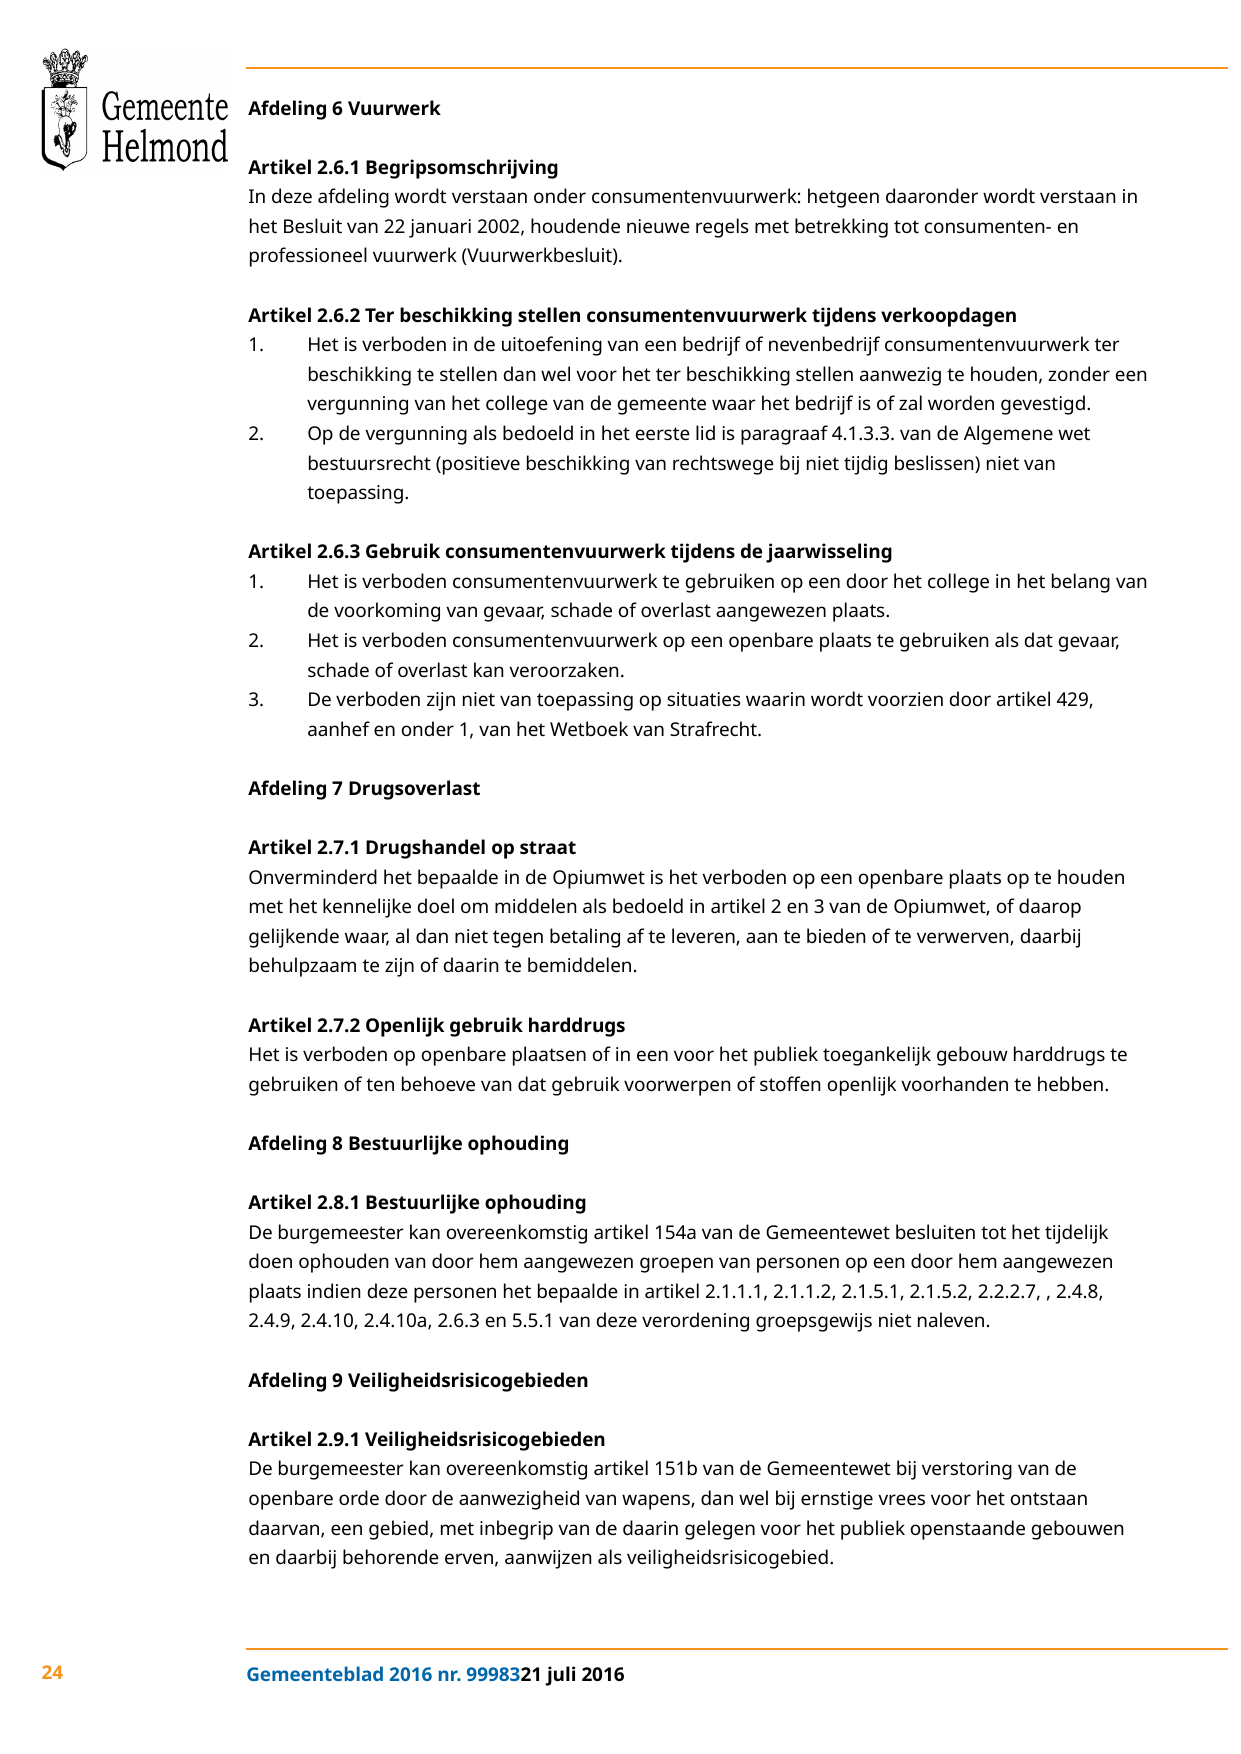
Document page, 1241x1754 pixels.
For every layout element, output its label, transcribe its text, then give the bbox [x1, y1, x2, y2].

text In deze afdeling wordt verstaan onder consumentenvuurwerk: hetgeen daaronder wordt verstaan in het Besluit van 22 januari 2002, houdende nieuwe regels met betrekking tot consumenten- en professioneel vuurwerk (Vuurwerkbesluit). [248, 183, 1152, 268]
list De verboden zijn niet van toepassing op situaties waarin wordt voorzien door artikel 429, aanhef en onder 1, van het Wetboek van Strafrecht. [248, 686, 1152, 742]
text Artikel 2.6.1 Begripsomschrijving [248, 154, 1152, 180]
text Artikel 2.6.3 Gebruik consumentenvuurwerk tijdens de jaarwisseling [248, 538, 1152, 564]
text Artikel 2.7.1 Drugshandel op straat [248, 834, 1152, 860]
text Afdeling 9 Veiligheidsrisicogebieden [248, 1367, 1152, 1393]
text Artikel 2.6.2 Ter beschikking stellen consumentenvuurwerk tijdens verkoopdagen [248, 302, 1152, 328]
text Onverminderd het bepaalde in de Opiumwet is het verboden op een openbare plaats op te houden met het kennelijke doel om middelen als bedoeld in artikel 2 en 3 van de Opiumwet, of daarop gelijkende waar, al dan niet tegen betaling af te leveren, aan te bieden of te verwerven, daarbij behulpzaam te zijn of daarin te bemiddelen. [248, 864, 1152, 978]
list Het is verboden consumentenvuurwerk op een openbare plaats te gebruiken als dat gevaar, schade of overlast kan veroorzaken. [248, 627, 1152, 683]
list Het is verboden consumentenvuurwerk te gebruiken op een door het college in het belang van de voorkoming van gevaar, schade of overlast aangewezen plaats. [248, 568, 1152, 623]
text De burgemeester kan overeenkomstig artikel 151b van de Gemeentewet bij verstoring van de openbare orde door de aanwezigheid van wapens, dan wel bij ernstige vrees voor het ontstaan daarvan, een gebied, met inbegrip van de daarin gelegen voor het publiek openstaande gebouwen en daarbij behorende erven, aanwijzen als veiligheidsrisicogebied. [248, 1456, 1152, 1570]
text Afdeling 6 Vuurwerk [248, 95, 1152, 121]
picture [41, 47, 231, 172]
list Op de vergunning als bedoeld in het eerste lid is paragraaf 4.1.3.3. van de Algemene wet bestuursrecht (positieve beschikking van rechtswege bij niet tijdig beslissen) niet van toepassing. [248, 420, 1152, 505]
text Afdeling 8 Bestuurlijke ophouding [248, 1130, 1152, 1156]
text Artikel 2.8.1 Bestuurlijke ophouding [248, 1189, 1152, 1215]
text Artikel 2.9.1 Veiligheidsrisicogebieden [248, 1426, 1152, 1452]
text Afdeling 7 Drugsoverlast [248, 775, 1152, 801]
text Artikel 2.7.2 Openlijk gebruik harddrugs [248, 1012, 1152, 1038]
text Het is verboden op openbare plaatsen of in een voor het publiek toegankelijk gebouw harddrugs te gebruiken of ten behoeve van dat gebruik voorwerpen of stoffen openlijk voorhanden te hebben. [248, 1041, 1152, 1097]
list Het is verboden in de uitoefening van een bedrijf of nevenbedrijf consumentenvuurwerk ter beschikking te stellen dan wel voor het ter beschikking stellen aanwezig te houden, zonder een vergunning van het college van de gemeente waar het bedrijf is of zal worden gevestigd. [248, 331, 1152, 416]
text De burgemeester kan overeenkomstig artikel 154a van de Gemeentewet besluiten tot het tijdelijk doen ophouden van door hem aangewezen groepen van personen op een door hem aangewezen plaats indien deze personen het bepaalde in artikel 2.1.1.1, 2.1.1.2, 2.1.5.1, 2.1.5.2, 2.2.2.7, , 2.4.8, 2.4.9, 2.4.10, 2.4.10a, 2.6.3 en 5.5.1 van deze verordening groepsgewijs niet naleven. [248, 1219, 1152, 1333]
